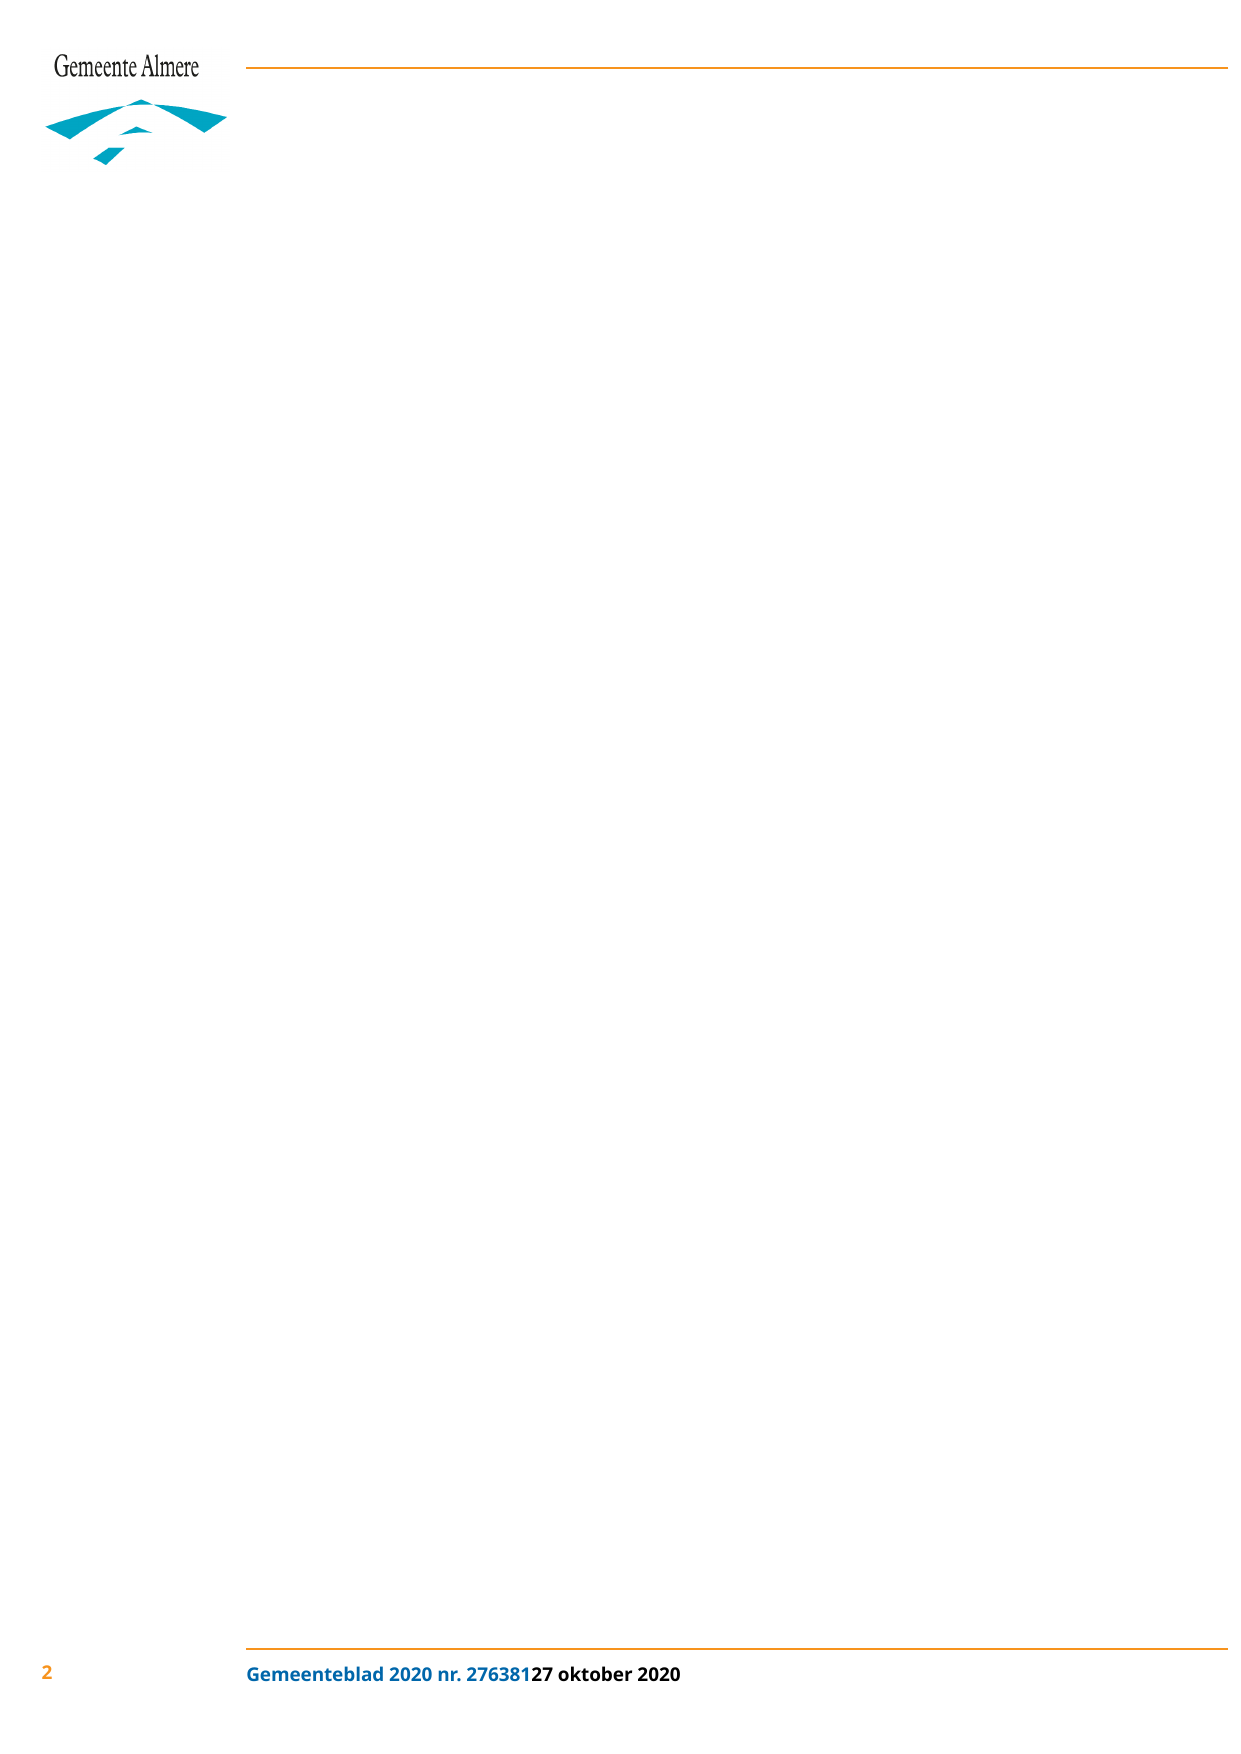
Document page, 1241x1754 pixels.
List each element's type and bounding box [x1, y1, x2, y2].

picture [41, 47, 231, 172]
